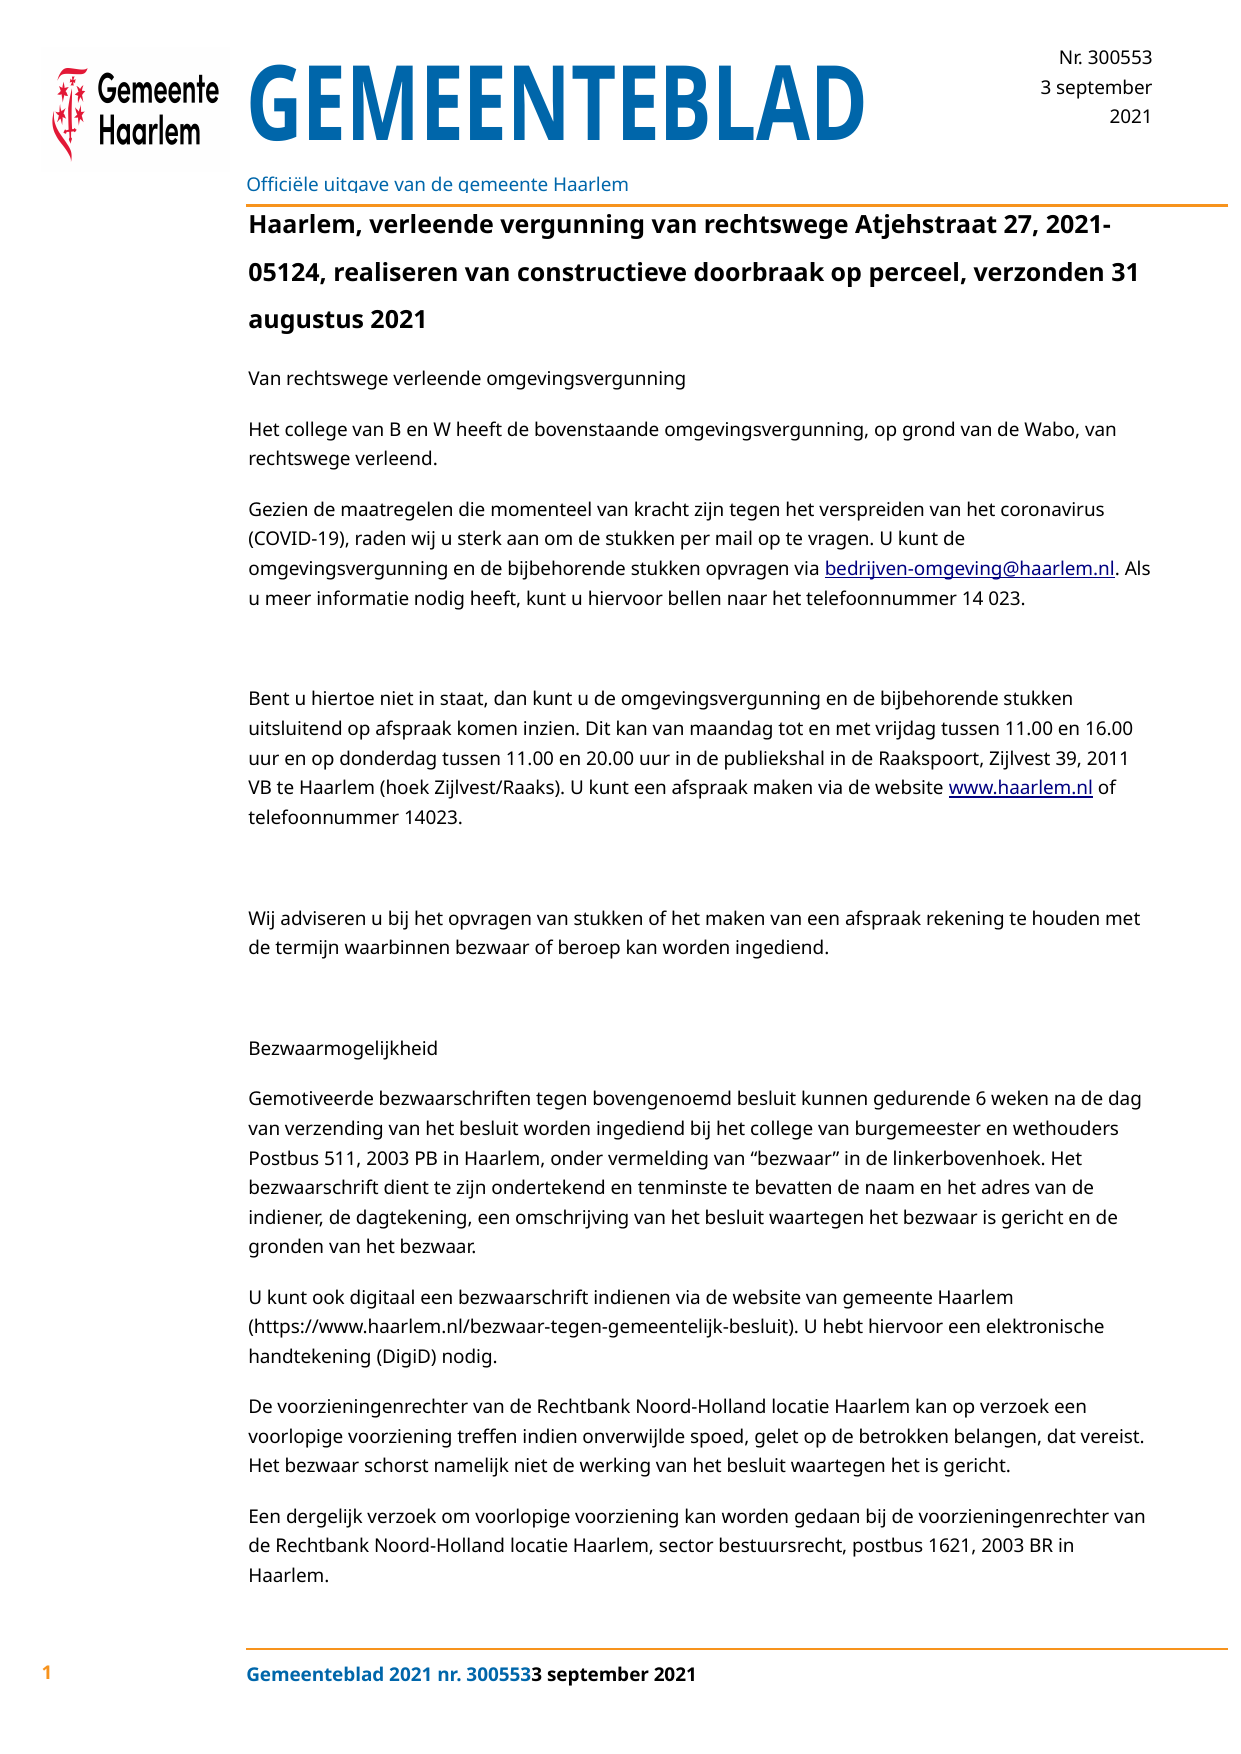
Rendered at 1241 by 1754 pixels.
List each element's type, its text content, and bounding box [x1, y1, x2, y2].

text Een dergelijk verzoek om voorlopige voorziening kan worden gedaan bij de voorzieningenrechter van de Rechtbank Noord-Holland locatie Haarlem, sector bestuursrecht, postbus 1621, 2003 BR in Haarlem. [248, 1503, 1152, 1588]
text Het college van B en W heeft de bovenstaande omgevingsvergunning, op grond van de Wabo, van rechtswege verleend. [248, 416, 1152, 471]
text Gemotiveerde bezwaarschriften tegen bovengenoemd besluit kunnen gedurende 6 weken na de dag van verzending van het besluit worden ingediend bij het college van burgemeester en wethouders Postbus 511, 2003 PB in Haarlem, onder vermelding van “bezwaar” in de linkerbovenhoek. Het bezwaarschrift dient te zijn ondertekend en tenminste te bevatten de naam en het adres van de indiener, de dagtekening, een omschrijving van het besluit waartegen het bezwaar is gericht en de gronden van het bezwaar. [248, 1086, 1152, 1259]
text Gezien de maatregelen die momenteel van kracht zijn tegen het verspreiden van het coronavirus (COVID-19), raden wij u sterk aan om de stukken per mail op te vragen. U kunt de omgevingsvergunning en de bijbehorende stukken opvragen via bedrijven-omgeving@haarlem.nl. Als u meer informatie nodig heeft, kunt u hiervoor bellen naar het telefoonnummer 14 023. [248, 496, 1152, 610]
text Van rechtswege verleende omgevingsvergunning [248, 366, 1152, 391]
text U kunt ook digitaal een bezwaarschrift indienen via de website van gemeente Haarlem (https://www.haarlem.nl/bezwaar-tegen-gemeentelijk-besluit). U hebt hiervoor een elektronische handtekening (DigiD) nodig. [248, 1284, 1152, 1369]
text De voorzieningenrechter van de Rechtbank Noord-Holland locatie Haarlem kan op verzoek een voorlopige voorziening treffen indien onverwijlde spoed, gelet op de betrokken belangen, dat vereist. Het bezwaar schorst namelijk niet de werking van het besluit waartegen het is gericht. [248, 1393, 1152, 1478]
text Bezwaarmogelijkheid [248, 1035, 1152, 1061]
picture [41, 47, 231, 172]
text Haarlem, verleende vergunning van rechtswege Atjehstraat 27, 2021-05124, realiseren van constructieve doorbraak op perceel, verzonden 31 augustus 2021 [248, 207, 1152, 336]
text Wij adviseren u bij het opvragen van stukken of het maken van een afspraak rekening te houden met de termijn waarbinnen bezwaar of beroep kan worden ingediend. [248, 905, 1152, 960]
text Bent u hiertoe niet in staat, dan kunt u de omgevingsvergunning en de bijbehorende stukken uitsluitend op afspraak komen inzien. Dit kan van maandag tot en met vrijdag tussen 11.00 en 16.00 uur en op donderdag tussen 11.00 en 20.00 uur in de publiekshal in de Raakspoort, Zijlvest 39, 2011 VB te Haarlem (hoek Zijlvest/Raaks). U kunt een afspraak maken via de website www.haarlem.nl of telefoonnummer 14023. [248, 686, 1152, 829]
